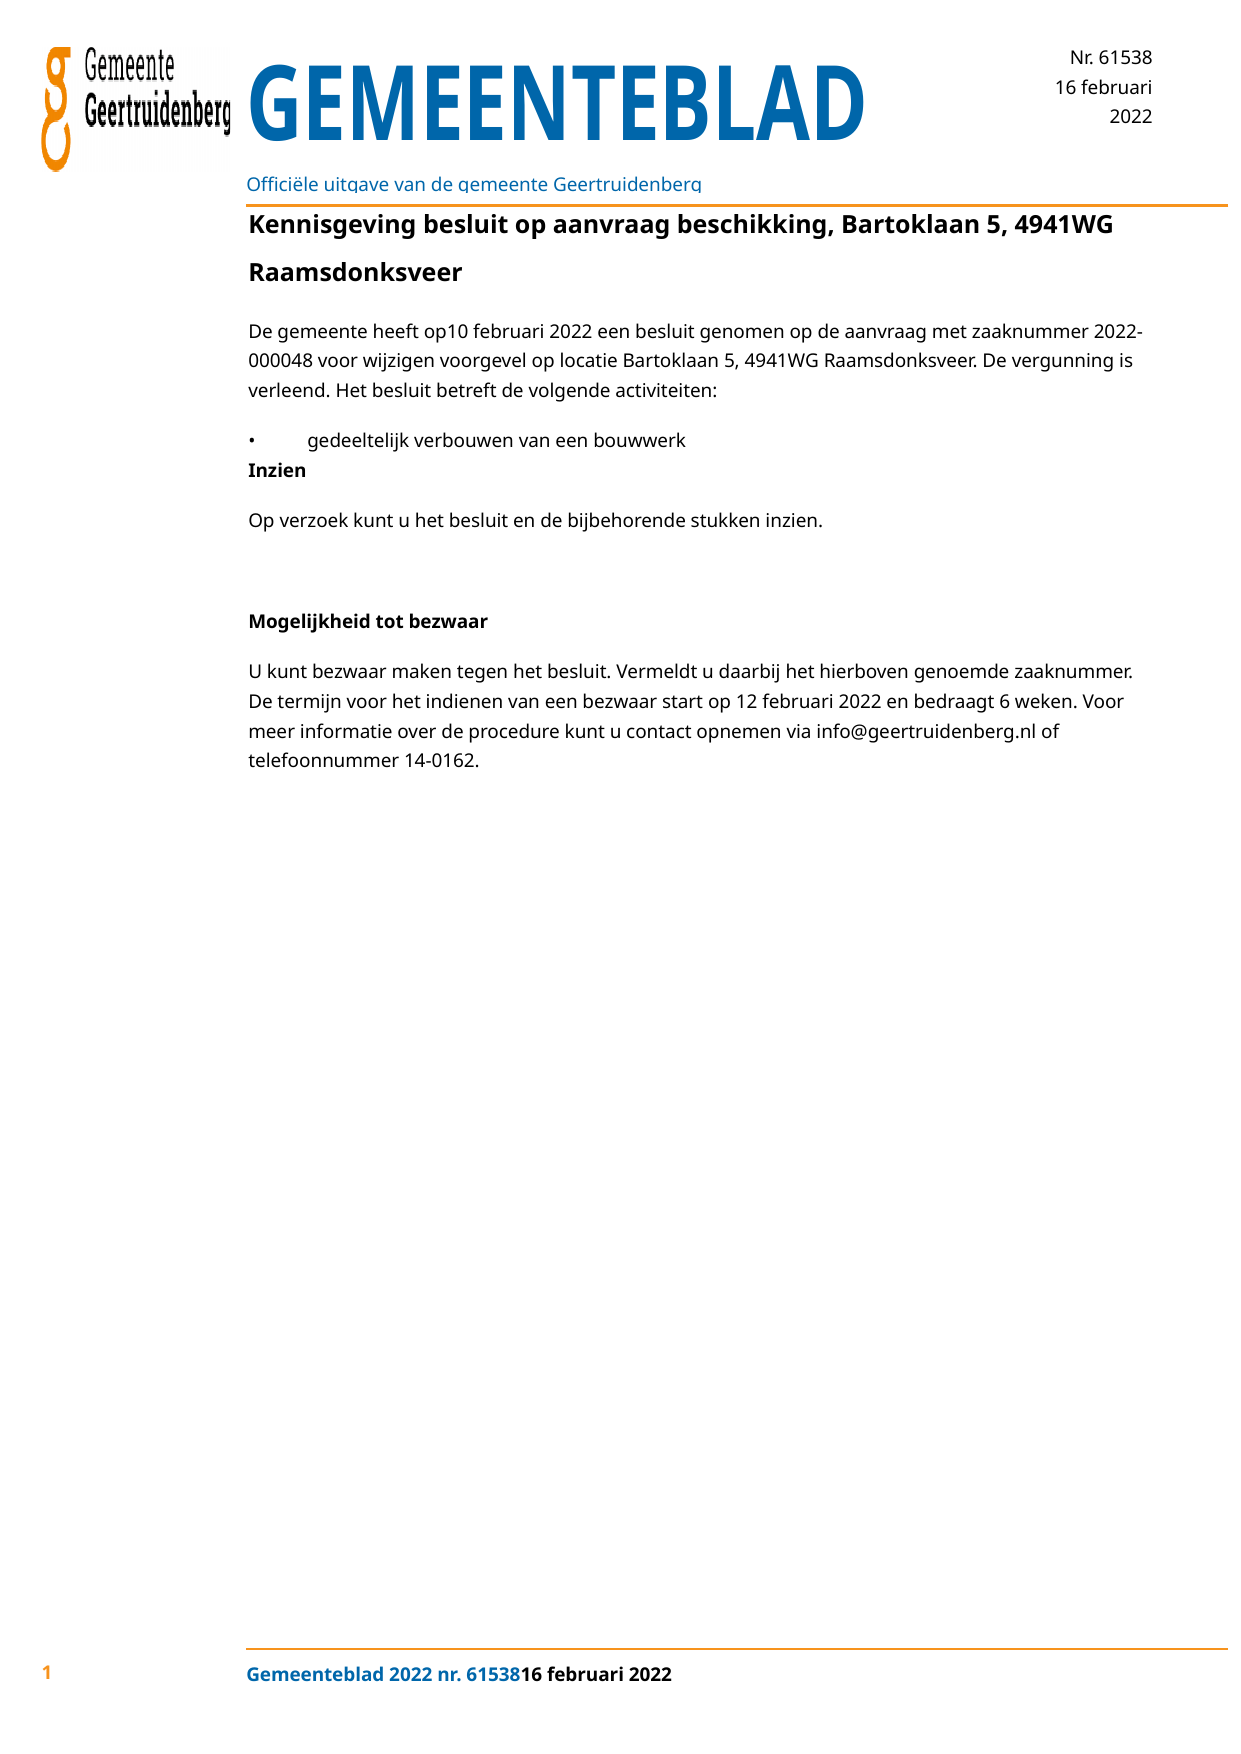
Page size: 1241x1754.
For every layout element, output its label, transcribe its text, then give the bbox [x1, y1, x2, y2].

text Op verzoek kunt u het besluit en de bijbehorende stukken inzien. [248, 507, 1152, 533]
text De gemeente heeft op10 februari 2022 een besluit genomen op de aanvraag met zaaknummer 2022-000048 voor wijzigen voorgevel op locatie Bartoklaan 5, 4941WG Raamsdonksveer. De vergunning is verleend. Het besluit betreft de volgende activiteiten: [248, 318, 1152, 403]
text Mogelijkheid tot bezwaar [248, 608, 1152, 634]
text Inzien [248, 457, 1152, 483]
list gedeeltelijk verbouwen van een bouwwerk [248, 427, 1152, 453]
picture [41, 47, 231, 172]
text Kennisgeving besluit op aanvraag beschikking, Bartoklaan 5, 4941WG Raamsdonksveer [248, 207, 1152, 288]
text U kunt bezwaar maken tegen het besluit. Vermeldt u daarbij het hierboven genoemde zaaknummer. De termijn voor het indienen van een bezwaar start op 12 februari 2022 en bedraagt 6 weken. Voor meer informatie over de procedure kunt u contact opnemen via info@geertruidenberg.nl of telefoonnummer 14-0162. [248, 659, 1152, 773]
